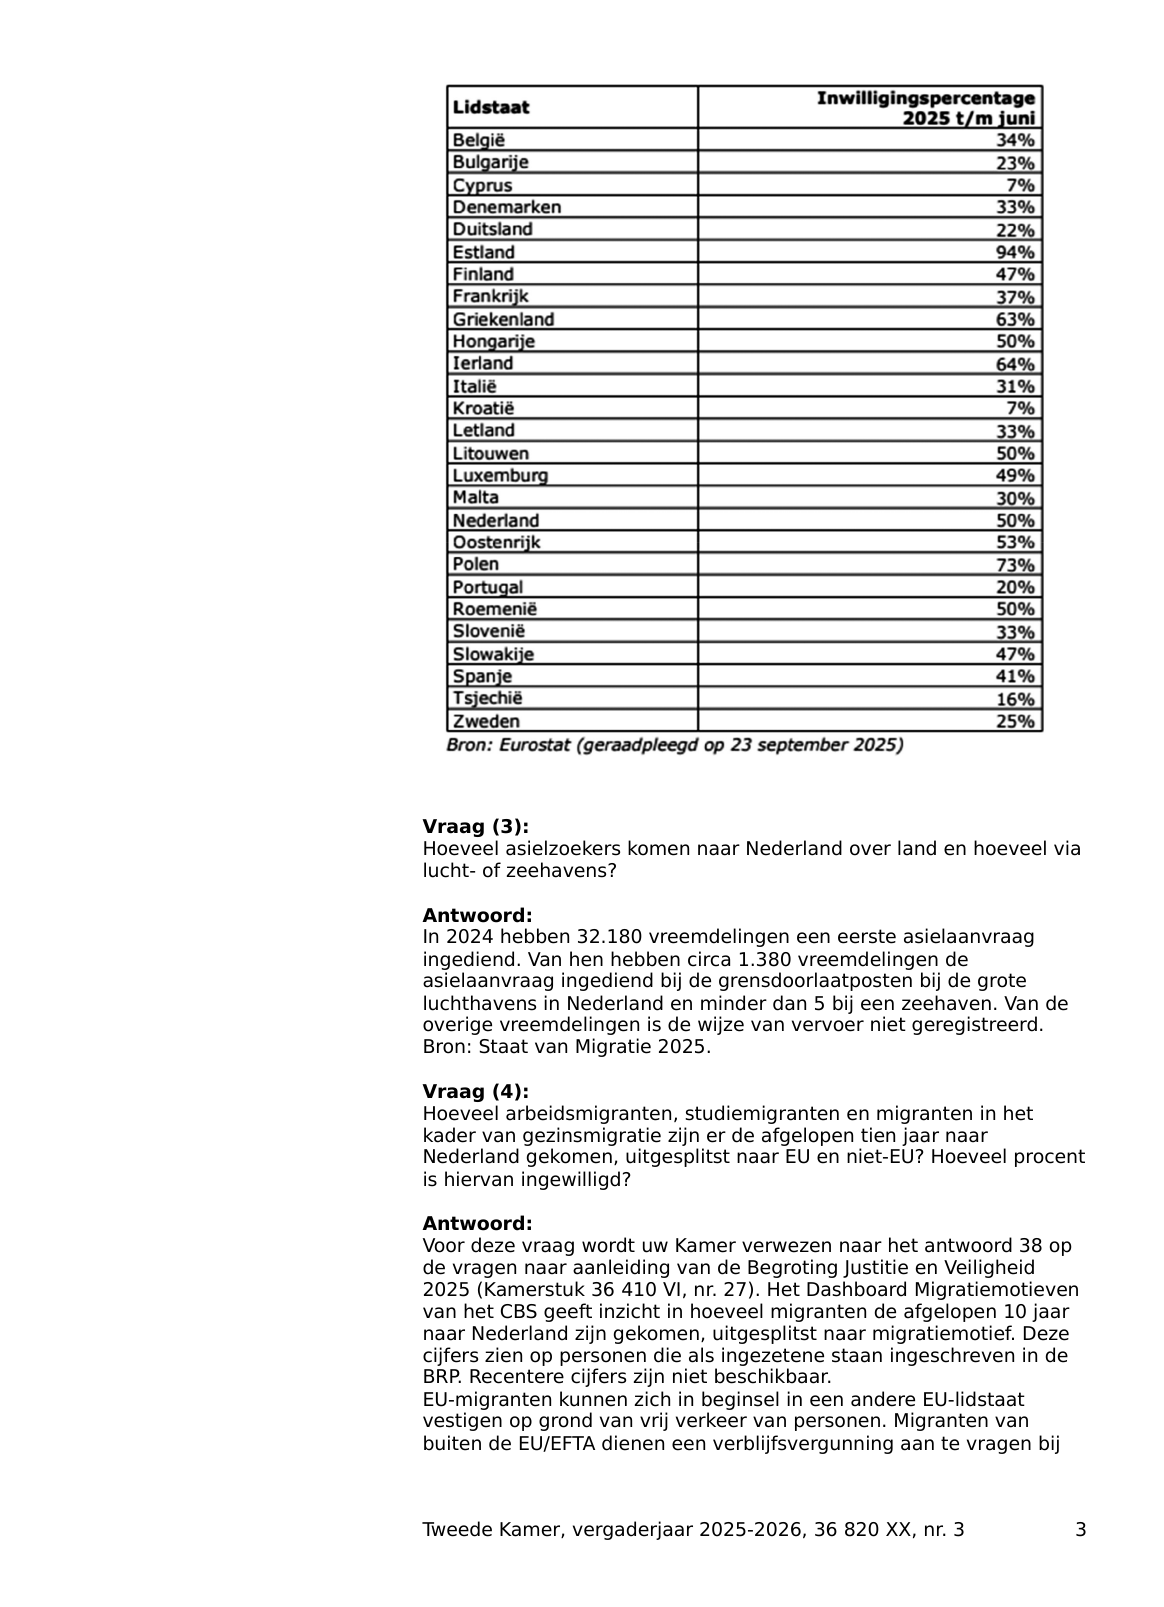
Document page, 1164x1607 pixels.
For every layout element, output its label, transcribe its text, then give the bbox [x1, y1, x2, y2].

text Hoeveel arbeidsmigranten, studiemigranten en migranten in het kader van gezinsmigratie zijn er de afgelopen tien jaar naar Nederland gekomen, uitgesplitst naar EU en niet-EU? Hoeveel procent is hiervan ingewilligd? [422, 1102, 1087, 1190]
text Antwoord: [422, 1213, 1087, 1234]
text Antwoord: [422, 904, 1087, 926]
text In 2024 hebben 32.180 vreemdelingen een eerste asielaanvraag ingediend. Van hen hebben circa 1.380 vreemdelingen de asielaanvraag ingediend bij de grensdoorlaatposten bij de grote luchthavens in Nederland en minder dan 5 bij een zeehaven. Van de overige vreemdelingen is de wijze van vervoer niet geregistreerd. Bron: Staat van Migratie 2025. [422, 926, 1087, 1058]
text Hoeveel asielzoekers komen naar Nederland over land en hoeveel via lucht- of zeehavens? [422, 838, 1087, 882]
text EU-migranten kunnen zich in beginsel in een andere EU-lidstaat vestigen op grond van vrij verkeer van personen. Migranten van buiten de EU/EFTA dienen een verblijfsvergunning aan te vragen bij [422, 1388, 1087, 1454]
text Voor deze vraag wordt uw Kamer verwezen naar het antwoord 38 op de vragen naar aanleiding van de Begroting Justitie en Veiligheid 2025 (Kamerstuk 36 410 VI, nr. 27). Het Dashboard Migratiemotieven van het CBS geeft inzicht in hoeveel migranten de afgelopen 10 jaar naar Nederland zijn gekomen, uitgesplitst naar migratiemotief. Deze cijfers zien op personen die als ingezetene staan ingeschreven in de BRP. Recentere cijfers zijn niet beschikbaar. [422, 1234, 1087, 1388]
text Vraag (3): [422, 816, 1087, 838]
text Vraag (4): [422, 1081, 1087, 1102]
picture [422, 81, 1072, 773]
